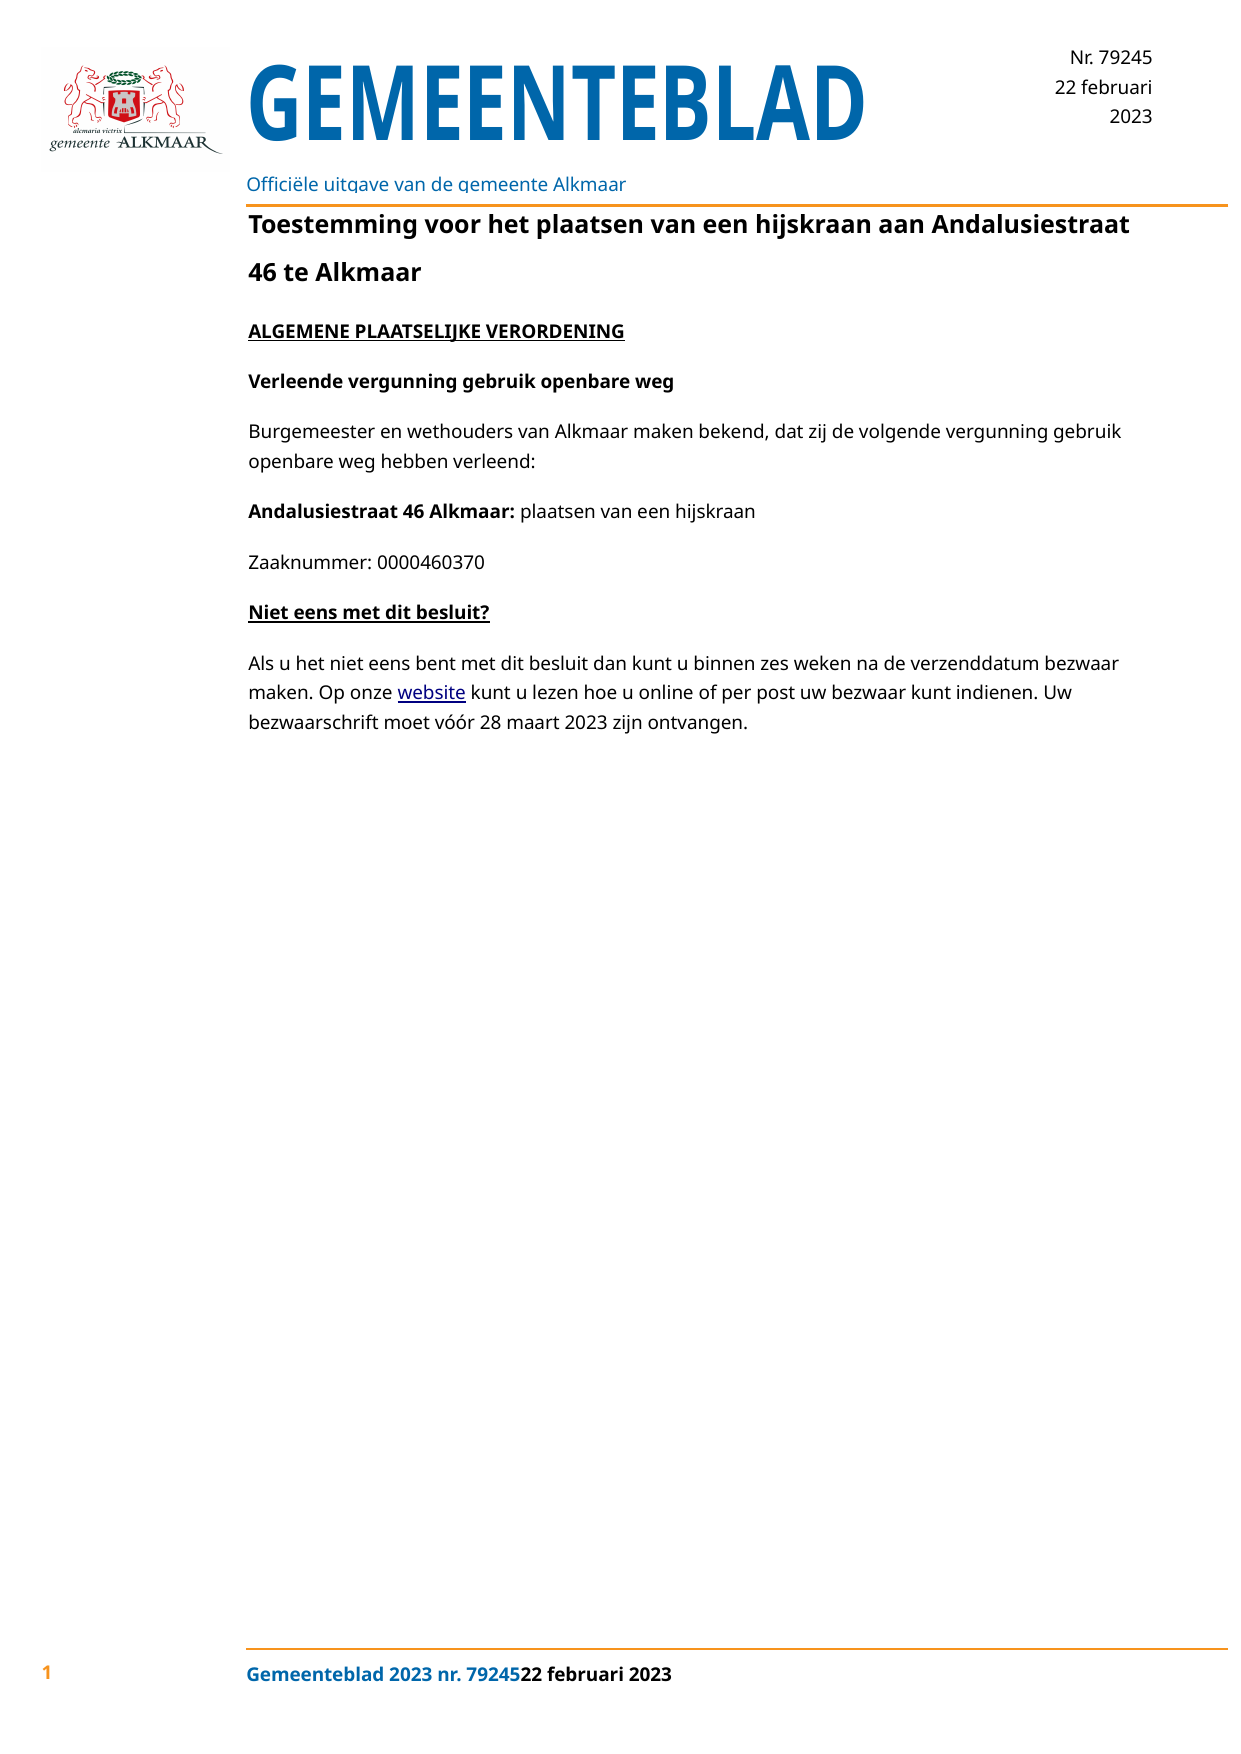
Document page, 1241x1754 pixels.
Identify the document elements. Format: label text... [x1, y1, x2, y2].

text ALGEMENE PLAATSELIJKE VERORDENING [248, 318, 1152, 344]
text Als u het niet eens bent met dit besluit dan kunt u binnen zes weken na de verzenddatum bezwaar maken. Op onze website kunt u lezen hoe u online of per post uw bezwaar kunt indienen. Uw bezwaarschrift moet vóór 28 maart 2023 zijn ontvangen. [248, 650, 1152, 735]
text Niet eens met dit besluit? [248, 599, 1152, 625]
text Andalusiestraat 46 Alkmaar: plaatsen van een hijskraan [248, 499, 1152, 524]
text Burgemeester en wethouders van Alkmaar maken bekend, dat zij de volgende vergunning gebruik openbare weg hebben verleend: [248, 419, 1152, 474]
picture [41, 47, 231, 172]
text Verleende vergunning gebruik openbare weg [248, 368, 1152, 394]
text Toestemming voor het plaatsen van een hijskraan aan Andalusiestraat 46 te Alkmaar [248, 207, 1152, 288]
text Zaaknummer: 0000460370 [248, 549, 1152, 575]
